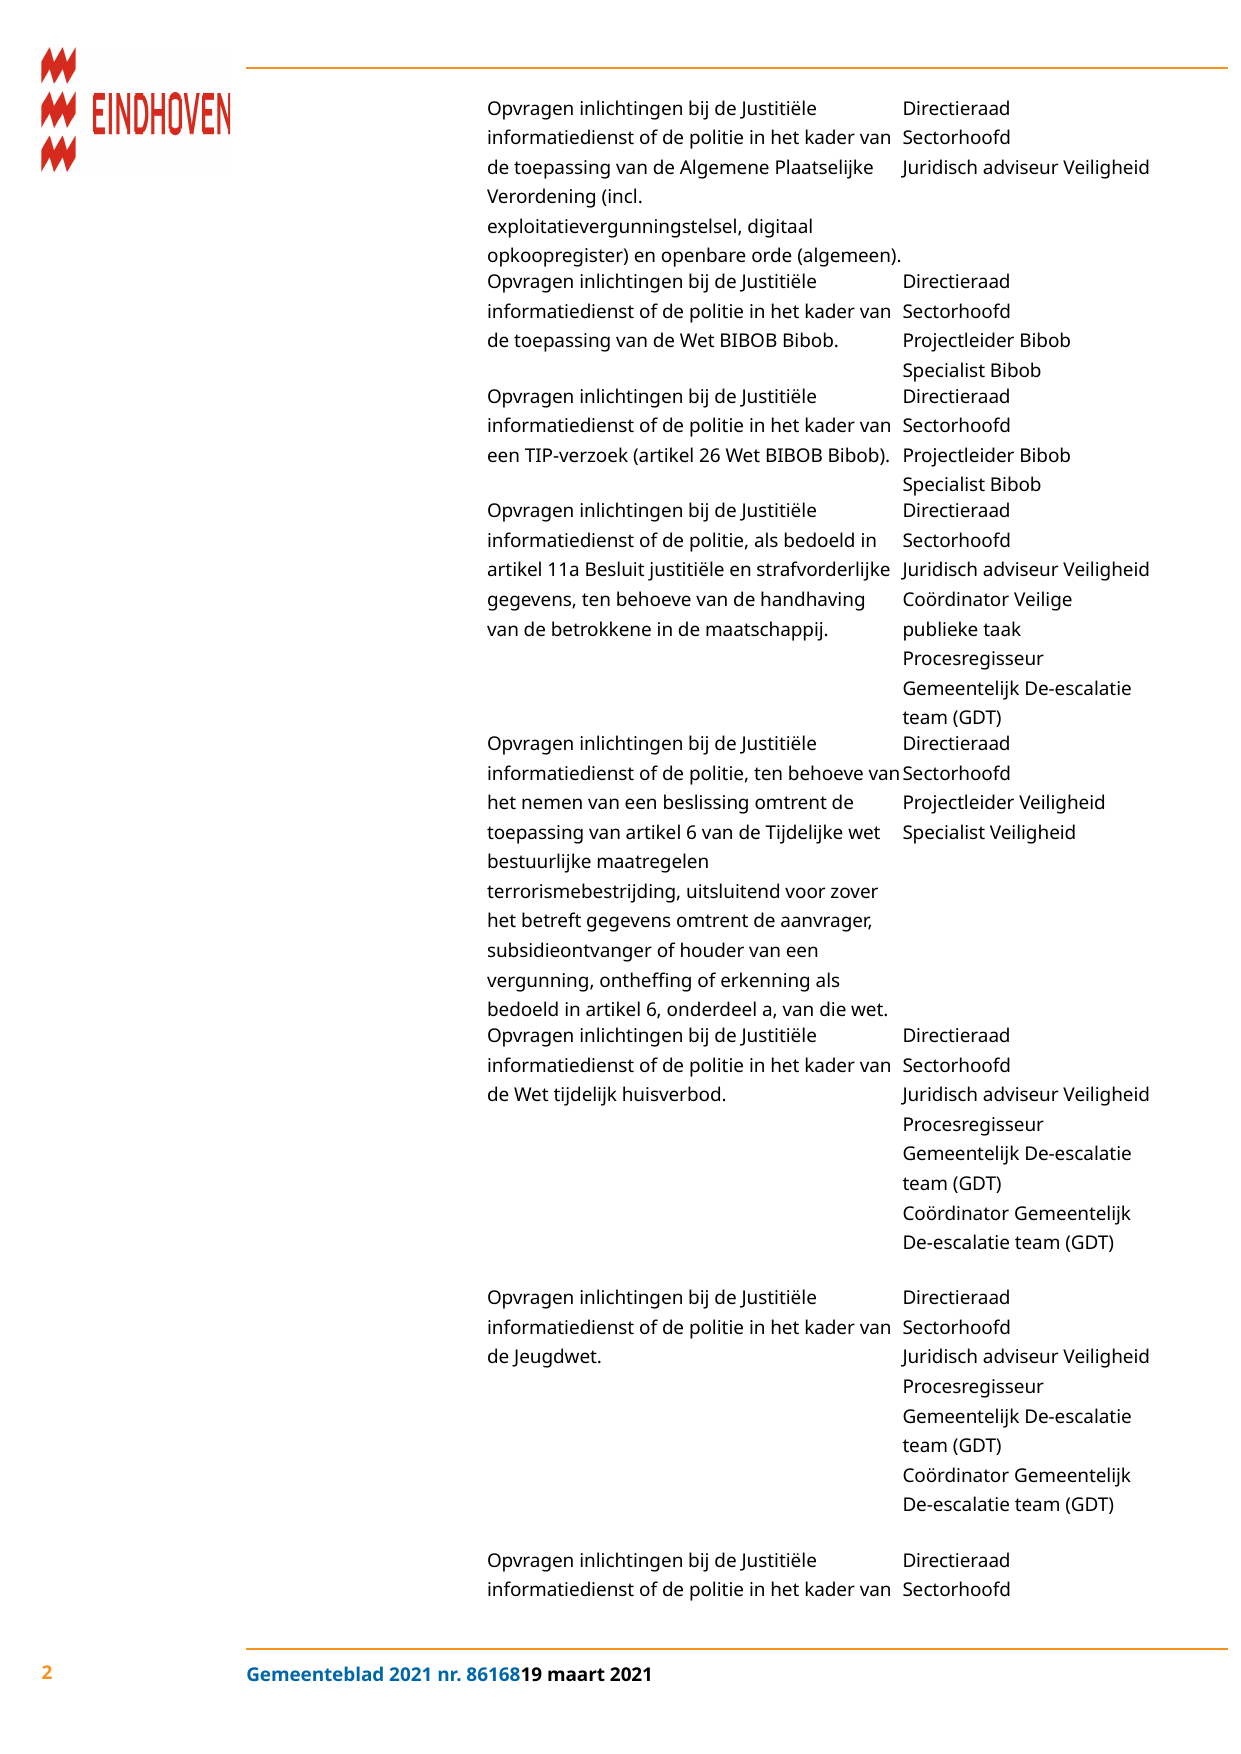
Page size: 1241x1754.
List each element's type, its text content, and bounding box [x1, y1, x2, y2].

table_cell Directieraad Sectorhoofd Juridisch adviseur Veiligheid Procesregisseur Gemeentelijk De-escalatie team (GDT) Coördinator Gemeentelijk De-escalatie team (GDT) [902, 1285, 1152, 1547]
table_cell [248, 383, 487, 497]
table_cell [248, 1022, 487, 1284]
picture [41, 47, 231, 172]
table_cell Directieraad Sectorhoofd Juridisch adviseur Veiligheid Procesregisseur Gemeentelijk De-escalatie team (GDT) Coördinator Gemeentelijk De-escalatie team (GDT) [902, 1022, 1152, 1284]
table_cell Opvragen inlichtingen bij de Justitiële informatiedienst of de politie in het kader van [487, 1547, 902, 1602]
table_cell [248, 1285, 487, 1547]
table_cell [248, 730, 487, 1022]
table_cell [248, 95, 487, 268]
table_cell Opvragen inlichtingen bij de Justitiële informatiedienst of de politie in het kader van de Jeugdwet. [487, 1285, 902, 1547]
table_cell Directieraad Sectorhoofd Juridisch adviseur Veiligheid [902, 95, 1152, 268]
table_cell [248, 269, 487, 383]
table_cell Directieraad Sectorhoofd Projectleider Bibob Specialist Bibob [902, 383, 1152, 497]
table_cell Opvragen inlichtingen bij de Justitiële informatiedienst of de politie in het kader van de toepassing van de Algemene Plaatselijke Verordening (incl. exploitatievergunningstelsel, digitaal opkoopregister) en openbare orde (algemeen). [487, 95, 902, 268]
table_cell Opvragen inlichtingen bij de Justitiële informatiedienst of de politie, ten behoeve van het nemen van een beslissing omtrent de toepassing van artikel 6 van de Tijdelijke wet bestuurlijke maatregelen terrorismebestrijding, uitsluitend voor zover het betreft gegevens omtrent de aanvrager, subsidieontvanger of houder van een vergunning, ontheffing of erkenning als bedoeld in artikel 6, onderdeel a, van die wet. [487, 730, 902, 1022]
table_cell Directieraad Sectorhoofd Projectleider Veiligheid Specialist Veiligheid [902, 730, 1152, 1022]
table_cell Opvragen inlichtingen bij de Justitiële informatiedienst of de politie in het kader van een TIP-verzoek (artikel 26 Wet BIBOB Bibob). [487, 383, 902, 497]
table_cell Opvragen inlichtingen bij de Justitiële informatiedienst of de politie in het kader van de toepassing van de Wet BIBOB Bibob. [487, 269, 902, 383]
table_cell Directieraad Sectorhoofd Juridisch adviseur Veiligheid Coördinator Veilige publieke taak Procesregisseur Gemeentelijk De-escalatie team (GDT) [902, 498, 1152, 730]
table_cell Opvragen inlichtingen bij de Justitiële informatiedienst of de politie in het kader van de Wet tijdelijk huisverbod. [487, 1022, 902, 1284]
table_cell Directieraad Sectorhoofd [902, 1547, 1152, 1602]
table_cell Opvragen inlichtingen bij de Justitiële informatiedienst of de politie, als bedoeld in artikel 11a Besluit justitiële en strafvorderlijke gegevens, ten behoeve van de handhaving van de betrokkene in de maatschappij. [487, 498, 902, 730]
table_cell [248, 498, 487, 730]
table_cell Directieraad Sectorhoofd Projectleider Bibob Specialist Bibob [902, 269, 1152, 383]
table_cell [248, 1547, 487, 1602]
